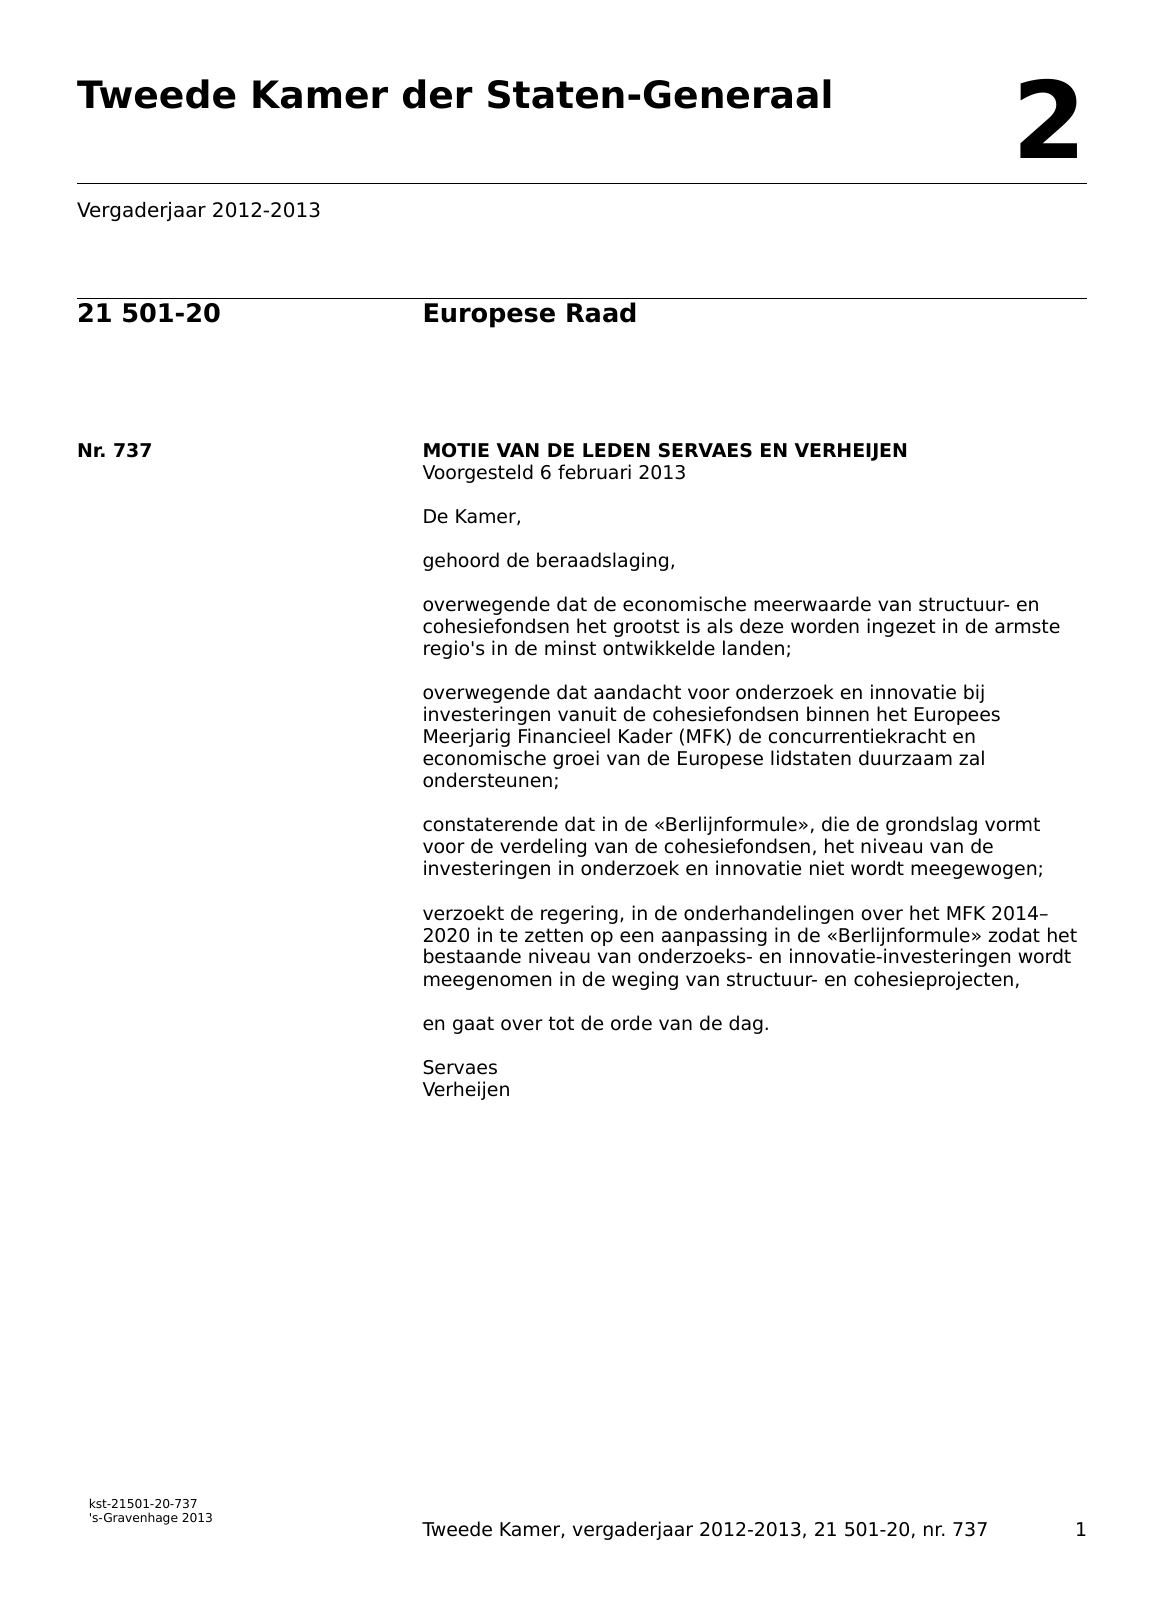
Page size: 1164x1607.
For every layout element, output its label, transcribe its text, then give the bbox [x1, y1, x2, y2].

text overwegende dat de economische meerwaarde van structuur- en cohesiefondsen het grootst is als deze worden ingezet in de armste regio's in de minst ontwikkelde landen; [422, 594, 1087, 660]
table_cell Vergaderjaar 2012-2013 [77, 184, 1087, 298]
text Verheijen [422, 1079, 1087, 1101]
table_header Tweede Kamer der Staten-Generaal [77, 59, 886, 183]
text Voorgesteld 6 februari 2013 [422, 462, 1087, 484]
text verzoekt de regering, in de onderhandelingen over het MFK 2014–2020 in te zetten op een aanpassing in de «Berlijnformule» zodat het bestaande niveau van onderzoeks- en innovatie-investeringen wordt meegenomen in de weging van structuur- en cohesieprojecten, [422, 902, 1087, 990]
text Servaes [422, 1057, 1087, 1079]
text overwegende dat aandacht voor onderzoek en innovatie bij investeringen vanuit de cohesiefondsen binnen het Europees Meerjarig Financieel Kader (MFK) de concurrentiekracht en economische groei van de Europese lidstaten duurzaam zal ondersteunen; [422, 682, 1087, 792]
subtitle Nr. 737 MOTIE VAN DE LEDEN SERVAES EN VERHEIJEN [77, 440, 1087, 462]
text gehoord de beraadslaging, [422, 550, 1087, 572]
text constaterende dat in de «Berlijnformule», die de grondslag vormt voor de verdeling van de cohesiefondsen, het niveau van de investeringen in onderzoek en innovatie niet wordt meegewogen; [422, 814, 1087, 880]
table_header 2 [886, 59, 1087, 183]
text 's-Gravenhage 2013 [88, 1511, 323, 1525]
text en gaat over tot de orde van de dag. [422, 1013, 1087, 1034]
subtitle 21 501-20 Europese Raad [77, 299, 1087, 329]
text De Kamer, [422, 506, 1087, 528]
text kst-21501-20-737 [88, 1497, 323, 1511]
